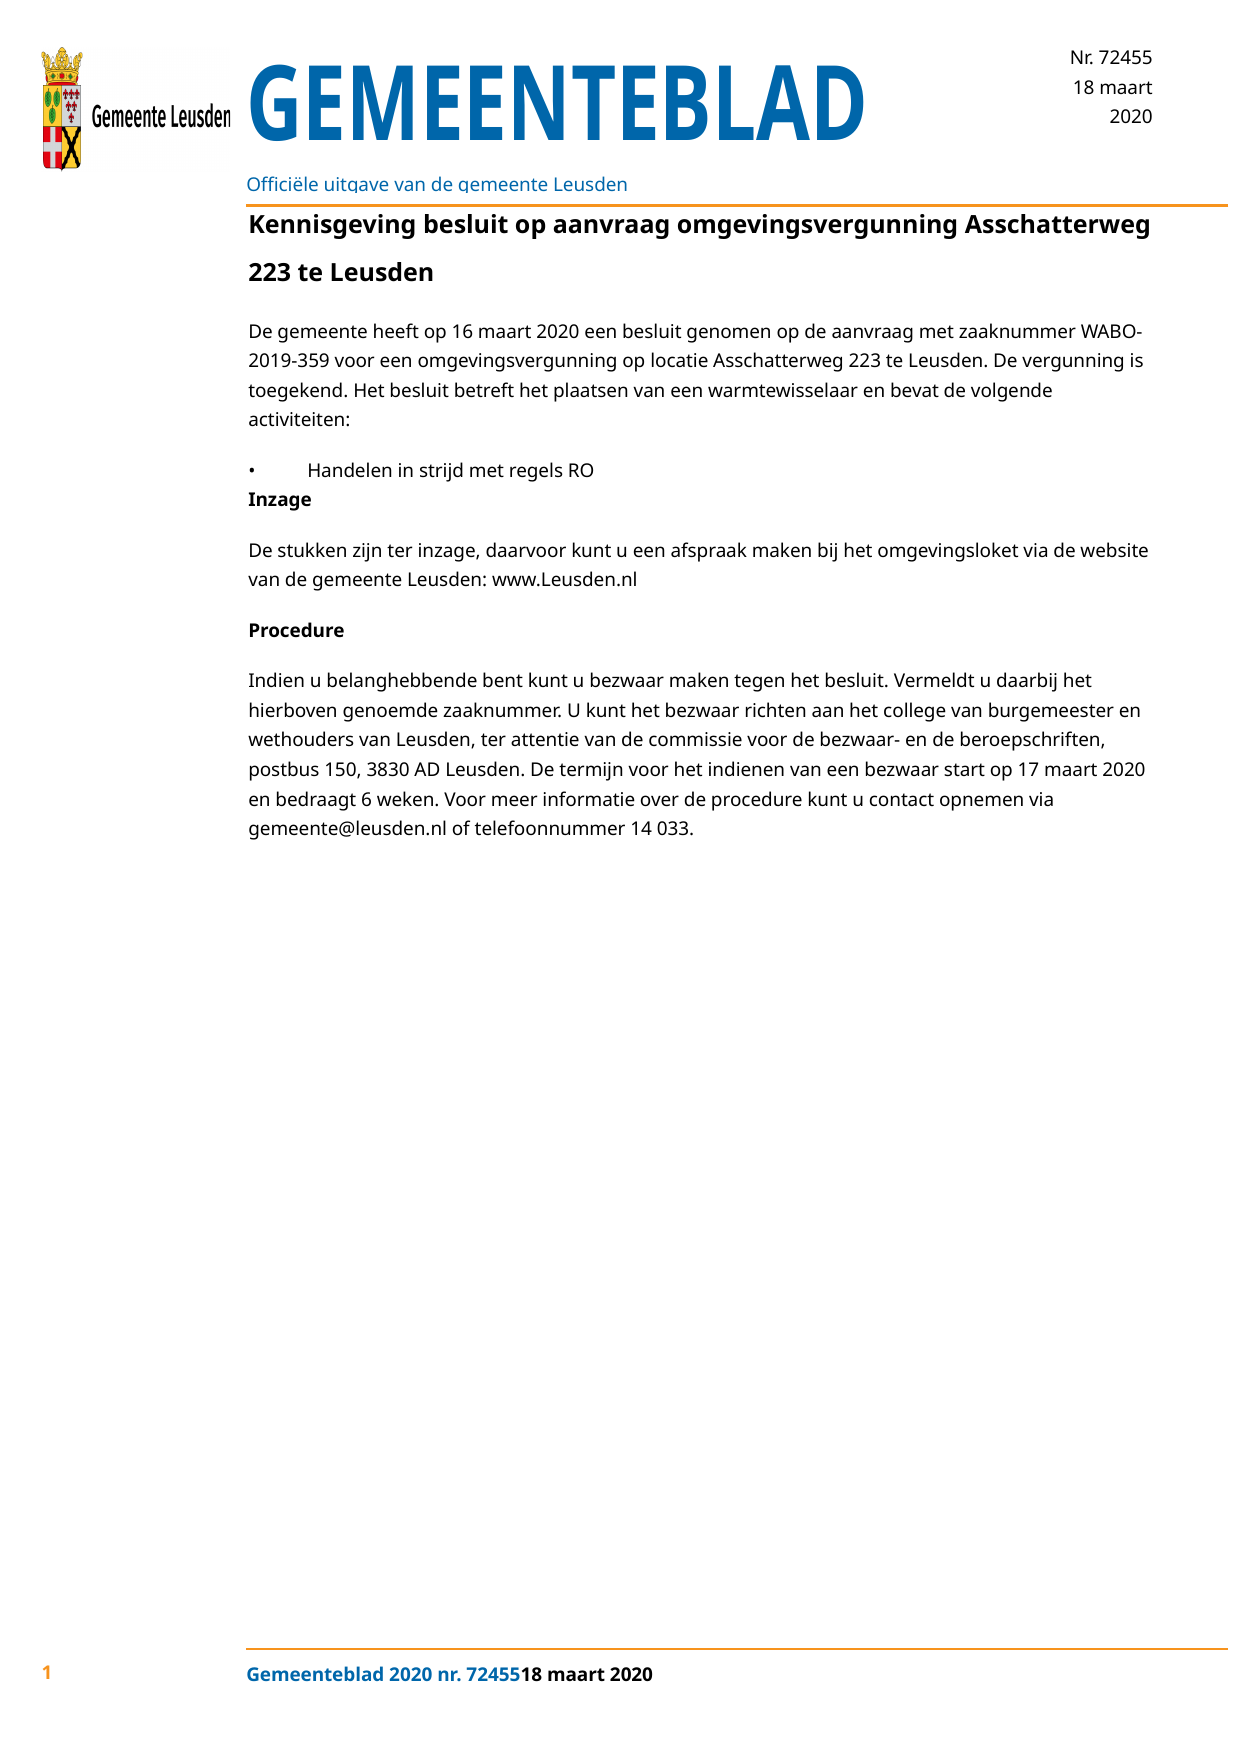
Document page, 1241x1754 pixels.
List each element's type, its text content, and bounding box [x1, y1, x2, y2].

picture [41, 47, 231, 172]
text De stukken zijn ter inzage, daarvoor kunt u een afspraak maken bij het omgevingsloket via de website van de gemeente Leusden: www.Leusden.nl [248, 537, 1152, 592]
text Indien u belanghebbende bent kunt u bezwaar maken tegen het besluit. Vermeldt u daarbij het hierboven genoemde zaaknummer. U kunt het bezwaar richten aan het college van burgemeester en wethouders van Leusden, ter attentie van de commissie voor de bezwaar- en de beroepschriften, postbus 150, 3830 AD Leusden. De termijn voor het indienen van een bezwaar start op 17 maart 2020 en bedraagt 6 weken. Voor meer informatie over de procedure kunt u contact opnemen via gemeente@leusden.nl of telefoonnummer 14 033. [248, 667, 1152, 841]
list Handelen in strijd met regels RO [248, 457, 1152, 483]
text Kennisgeving besluit op aanvraag omgevingsvergunning Asschatterweg 223 te Leusden [248, 207, 1152, 288]
text De gemeente heeft op 16 maart 2020 een besluit genomen op de aanvraag met zaaknummer WABO-2019-359 voor een omgevingsvergunning op locatie Asschatterweg 223 te Leusden. De vergunning is toegekend. Het besluit betreft het plaatsen van een warmtewisselaar en bevat de volgende activiteiten: [248, 318, 1152, 432]
text Inzage [248, 487, 1152, 512]
text Procedure [248, 617, 1152, 643]
